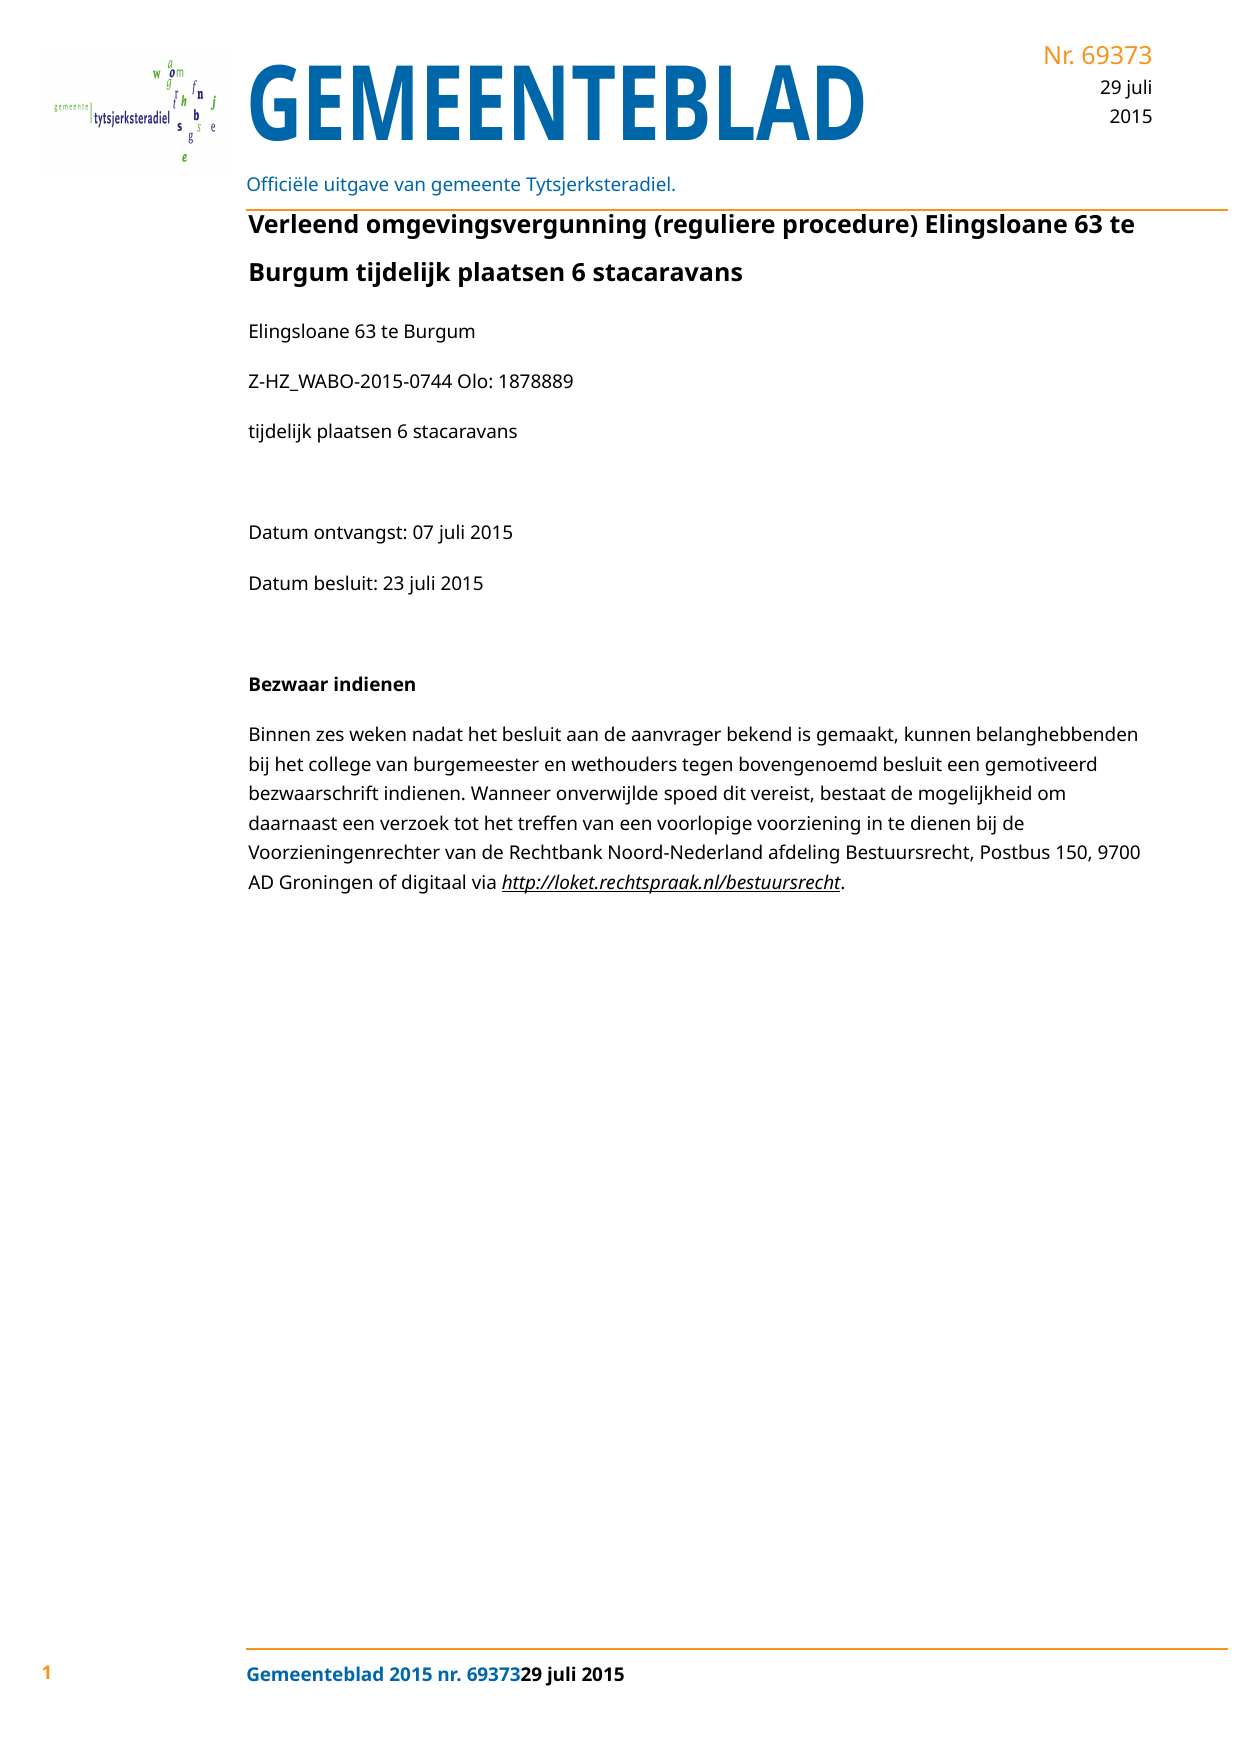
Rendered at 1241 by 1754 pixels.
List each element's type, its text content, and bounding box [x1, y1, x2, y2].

text Bezwaar indienen [248, 671, 1152, 697]
text Elingsloane 63 te Burgum [248, 318, 1152, 344]
text Datum besluit: 23 juli 2015 [248, 570, 1152, 596]
text Z-HZ_WABO-2015-0744 Olo: 1878889 [248, 368, 1152, 394]
text Verleend omgevingsvergunning (reguliere procedure) Elingsloane 63 te Burgum tijdelijk plaatsen 6 stacaravans [248, 211, 1152, 288]
picture [41, 47, 231, 172]
text Datum ontvangst: 07 juli 2015 [248, 519, 1152, 545]
text Binnen zes weken nadat het besluit aan de aanvrager bekend is gemaakt, kunnen belanghebbenden bij het college van burgemeester en wethouders tegen bovengenoemd besluit een gemotiveerd bezwaarschrift indienen. Wanneer onverwijlde spoed dit vereist, bestaat de mogelijkheid om daarnaast een verzoek tot het treffen van een voorlopige voorziening in te dienen bij de Voorzieningenrechter van de Rechtbank Noord-Nederland afdeling Bestuursrecht, Postbus 150, 9700 AD Groningen of digitaal via http://loket.rechtspraak.nl/bestuursrecht. [248, 721, 1152, 895]
text tijdelijk plaatsen 6 stacaravans [248, 419, 1152, 444]
